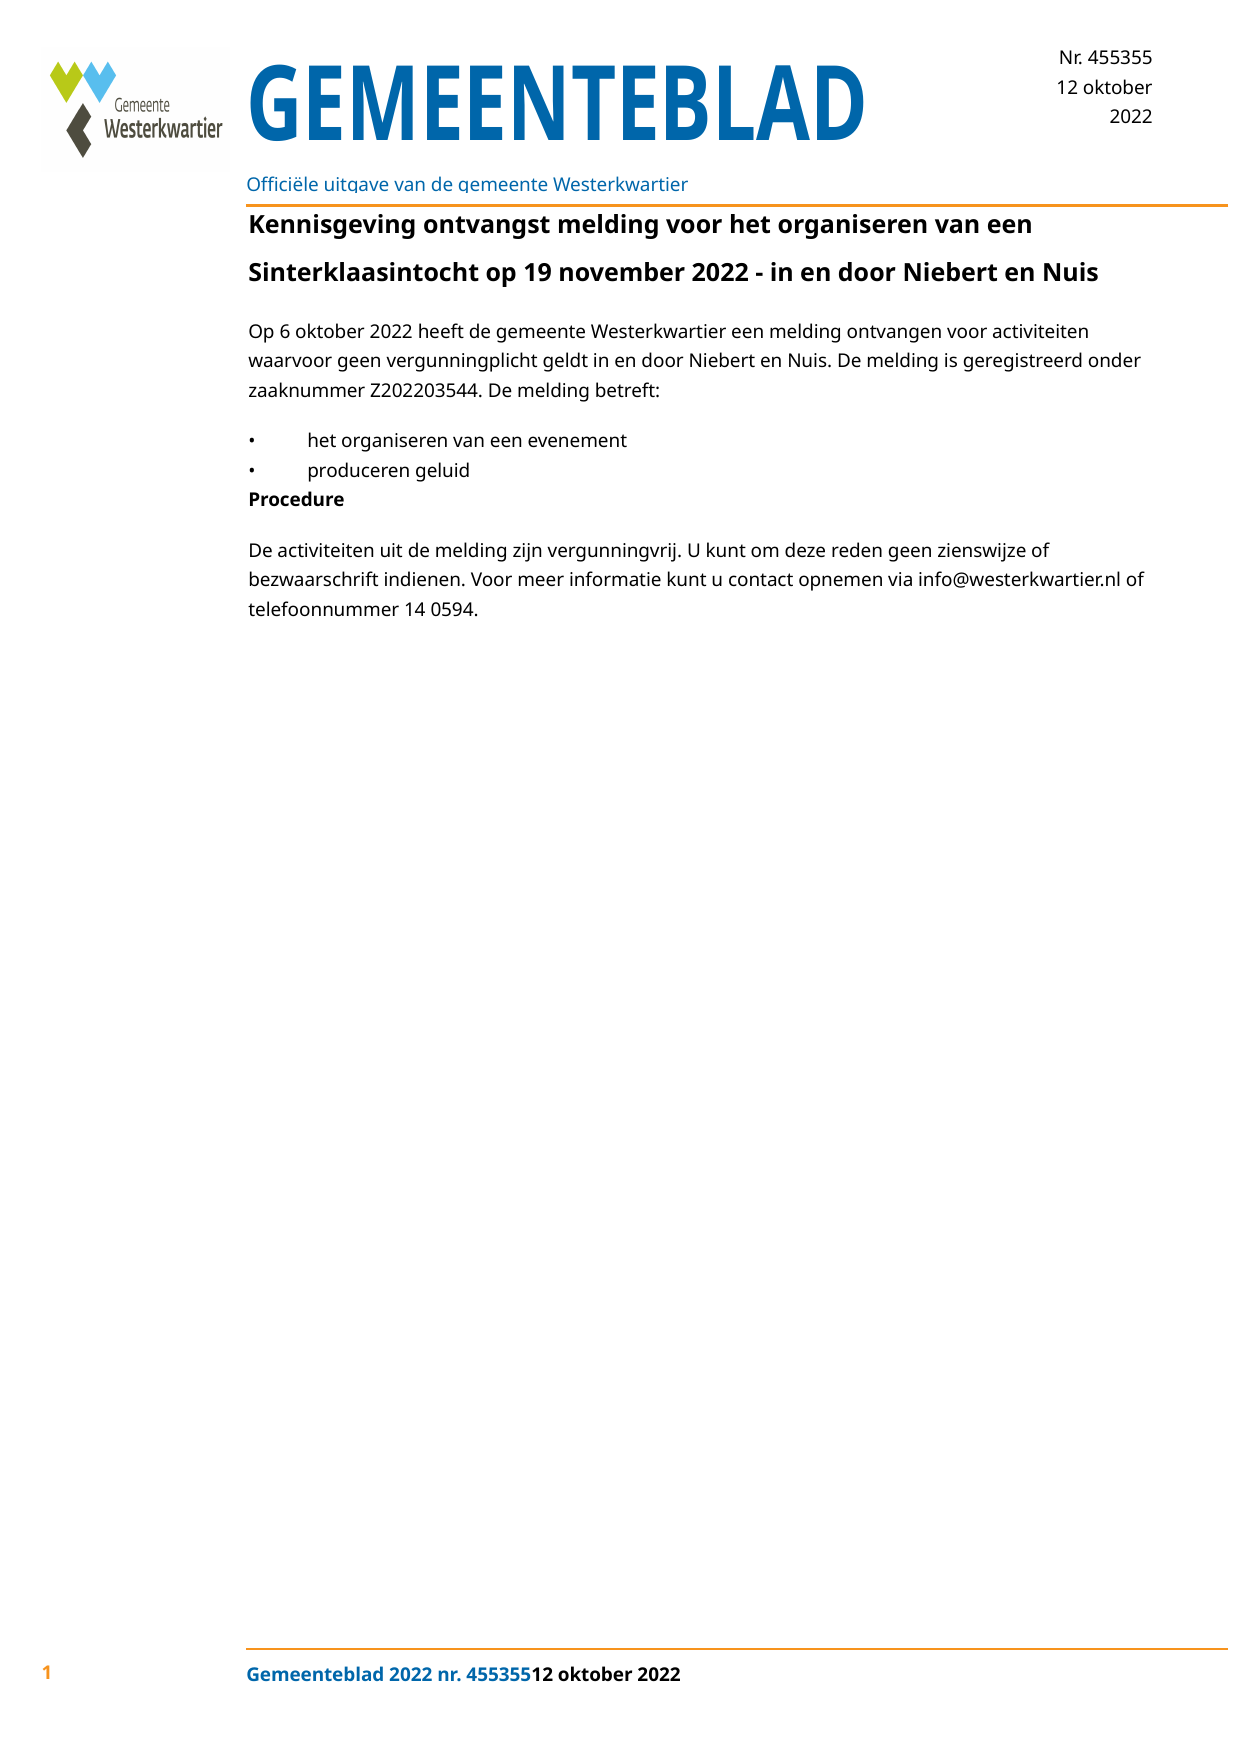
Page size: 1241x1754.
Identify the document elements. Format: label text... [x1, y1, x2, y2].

list produceren geluid [248, 457, 1152, 483]
picture [41, 47, 231, 172]
text Op 6 oktober 2022 heeft de gemeente Westerkwartier een melding ontvangen voor activiteiten waarvoor geen vergunningplicht geldt in en door Niebert en Nuis. De melding is geregistreerd onder zaaknummer Z202203544. De melding betreft: [248, 318, 1152, 403]
list het organiseren van een evenement [248, 427, 1152, 453]
text Kennisgeving ontvangst melding voor het organiseren van een Sinterklaasintocht op 19 november 2022 - in en door Niebert en Nuis [248, 207, 1152, 288]
text Procedure [248, 487, 1152, 512]
text De activiteiten uit de melding zijn vergunningvrij. U kunt om deze reden geen zienswijze of bezwaarschrift indienen. Voor meer informatie kunt u contact opnemen via info@westerkwartier.nl of telefoonnummer 14 0594. [248, 537, 1152, 622]
